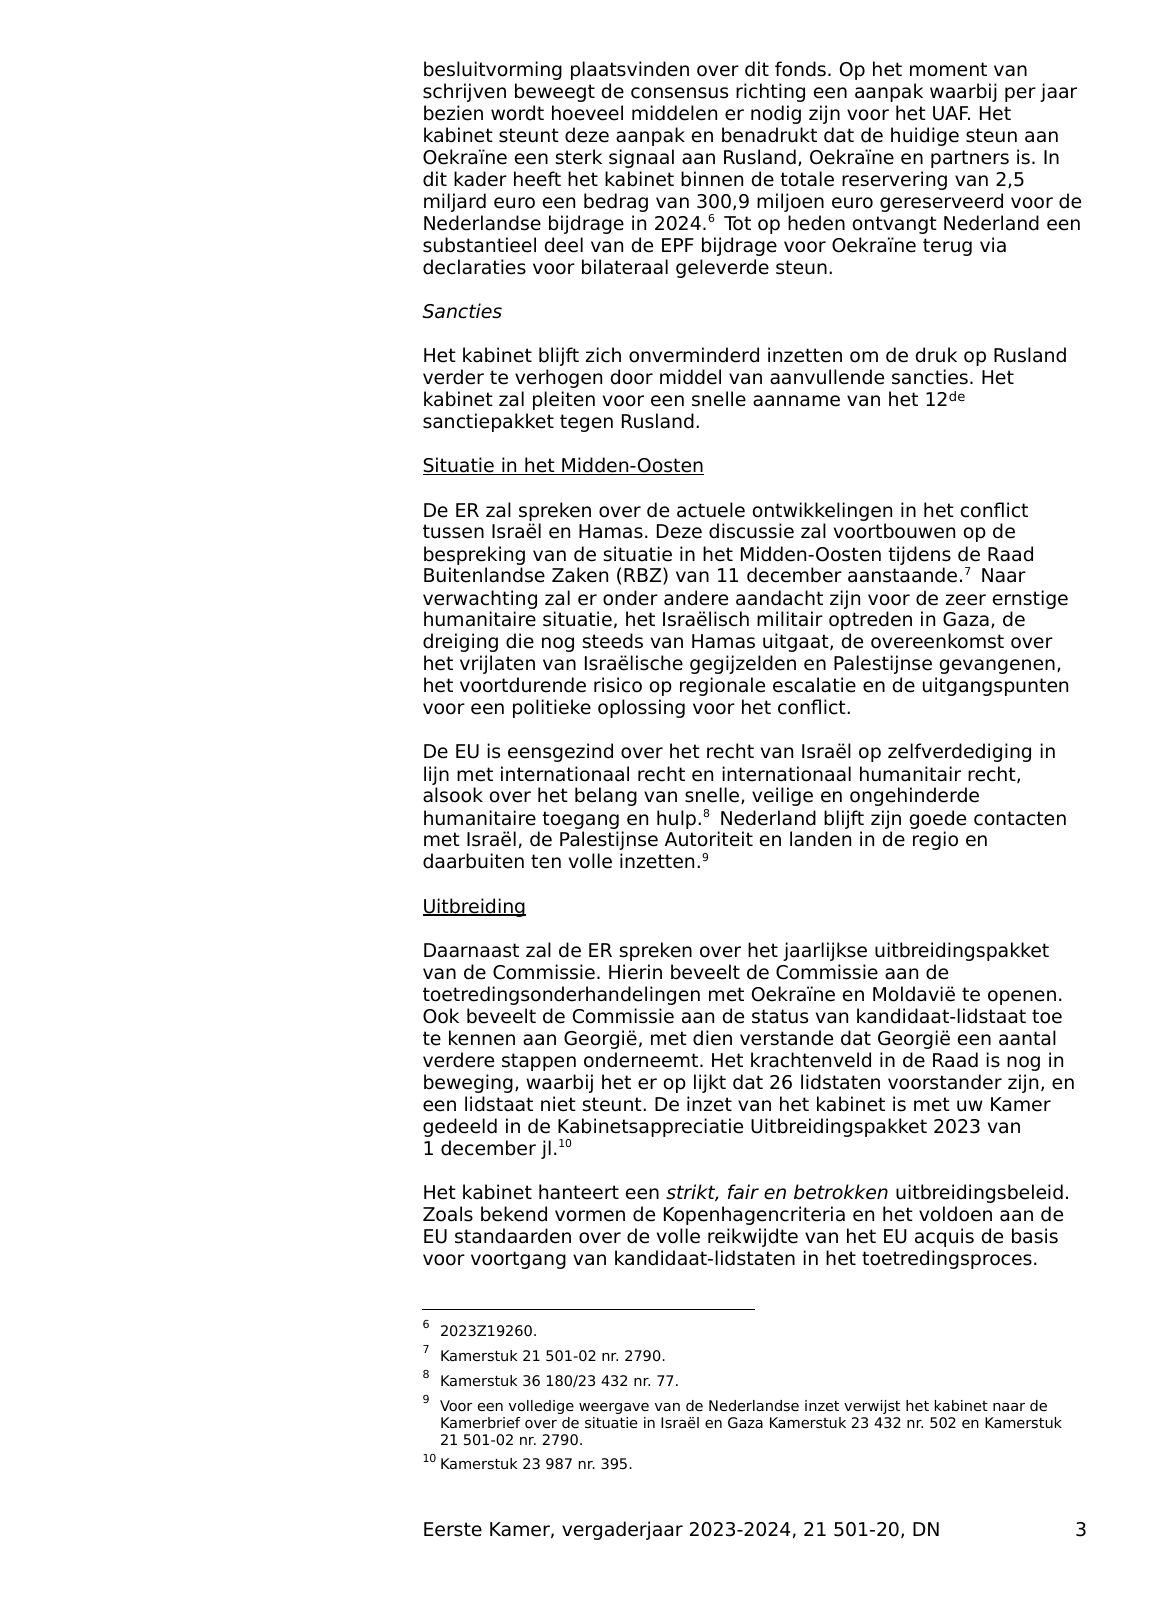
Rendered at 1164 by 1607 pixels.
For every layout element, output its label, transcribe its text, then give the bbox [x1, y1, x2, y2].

text Het kabinet hanteert een strikt, fair en betrokken uitbreidingsbeleid. Zoals bekend vormen de Kopenhagencriteria en het voldoen aan de EU standaarden over de volle reikwijdte van het EU acquis de basis voor voortgang van kandidaat-lidstaten in het toetredingsproces. [422, 1182, 1087, 1269]
text Het kabinet blijft zich onverminderd inzetten om de druk op Rusland verder te verhogen door middel van aanvullende sancties. Het kabinet zal pleiten voor een snelle aanname van het 12de sanctiepakket tegen Rusland. [422, 345, 1087, 433]
text Kamerstuk 23 987 nr. 395. [422, 1452, 1087, 1474]
subtitle Sancties [422, 301, 1087, 323]
text Voor een volledige weergave van de Nederlandse inzet verwijst het kabinet naar de Kamerbrief over de situatie in Israël en Gaza Kamerstuk 23 432 nr. 502 en Kamerstuk 21 501-02 nr. 2790. [422, 1393, 1087, 1449]
text De EU is eensgezind over het recht van Israël op zelfverdediging in lijn met internationaal recht en internationaal humanitair recht, alsook over het belang van snelle, veilige en ongehinderde humanitaire toegang en hulp. Nederland blijft zijn goede contacten met Israël, de Palestijnse Autoriteit en landen in de regio en daarbuiten ten volle inzetten. [422, 741, 1087, 873]
subtitle Uitbreiding [422, 896, 1087, 917]
text Kamerstuk 21 501-02 nr. 2790. [422, 1343, 1087, 1366]
subtitle Situatie in het Midden-Oosten [422, 455, 1087, 477]
text Kamerstuk 36 180/23 432 nr. 77. [422, 1368, 1087, 1391]
text besluitvorming plaatsvinden over dit fonds. Op het moment van schrijven beweegt de consensus richting een aanpak waarbij per jaar bezien wordt hoeveel middelen er nodig zijn voor het UAF. Het kabinet steunt deze aanpak en benadrukt dat de huidige steun aan Oekraïne een sterk signaal aan Rusland, Oekraïne en partners is. In dit kader heeft het kabinet binnen de totale reservering van 2,5 miljard euro een bedrag van 300,9 miljoen euro gereserveerd voor de Nederlandse bijdrage in 2024. Tot op heden ontvangt Nederland een substantieel deel van de EPF bijdrage voor Oekraïne terug via declaraties voor bilateraal geleverde steun. [422, 59, 1087, 279]
text De ER zal spreken over de actuele ontwikkelingen in het conflict tussen Israël en Hamas. Deze discussie zal voortbouwen op de bespreking van de situatie in het Midden-Oosten tijdens de Raad Buitenlandse Zaken (RBZ) van 11 december aanstaande. Naar verwachting zal er onder andere aandacht zijn voor de zeer ernstige humanitaire situatie, het Israëlisch militair optreden in Gaza, de dreiging die nog steeds van Hamas uitgaat, de overeenkomst over het vrijlaten van Israëlische gegijzelden en Palestijnse gevangenen, het voortdurende risico op regionale escalatie en de uitgangspunten voor een politieke oplossing voor het conflict. [422, 499, 1087, 719]
text Daarnaast zal de ER spreken over het jaarlijkse uitbreidingspakket van de Commissie. Hierin beveelt de Commissie aan de toetredingsonderhandelingen met Oekraïne en Moldavië te openen. Ook beveelt de Commissie aan de status van kandidaat-lidstaat toe te kennen aan Georgië, met dien verstande dat Georgië een aantal verdere stappen onderneemt. Het krachtenveld in de Raad is nog in beweging, waarbij het er op lijkt dat 26 lidstaten voorstander zijn, en een lidstaat niet steunt. De inzet van het kabinet is met uw Kamer gedeeld in de Kabinetsappreciatie Uitbreidingspakket 2023 van 1 december jl. [422, 940, 1087, 1159]
text 2023Z19260. [422, 1318, 1087, 1341]
